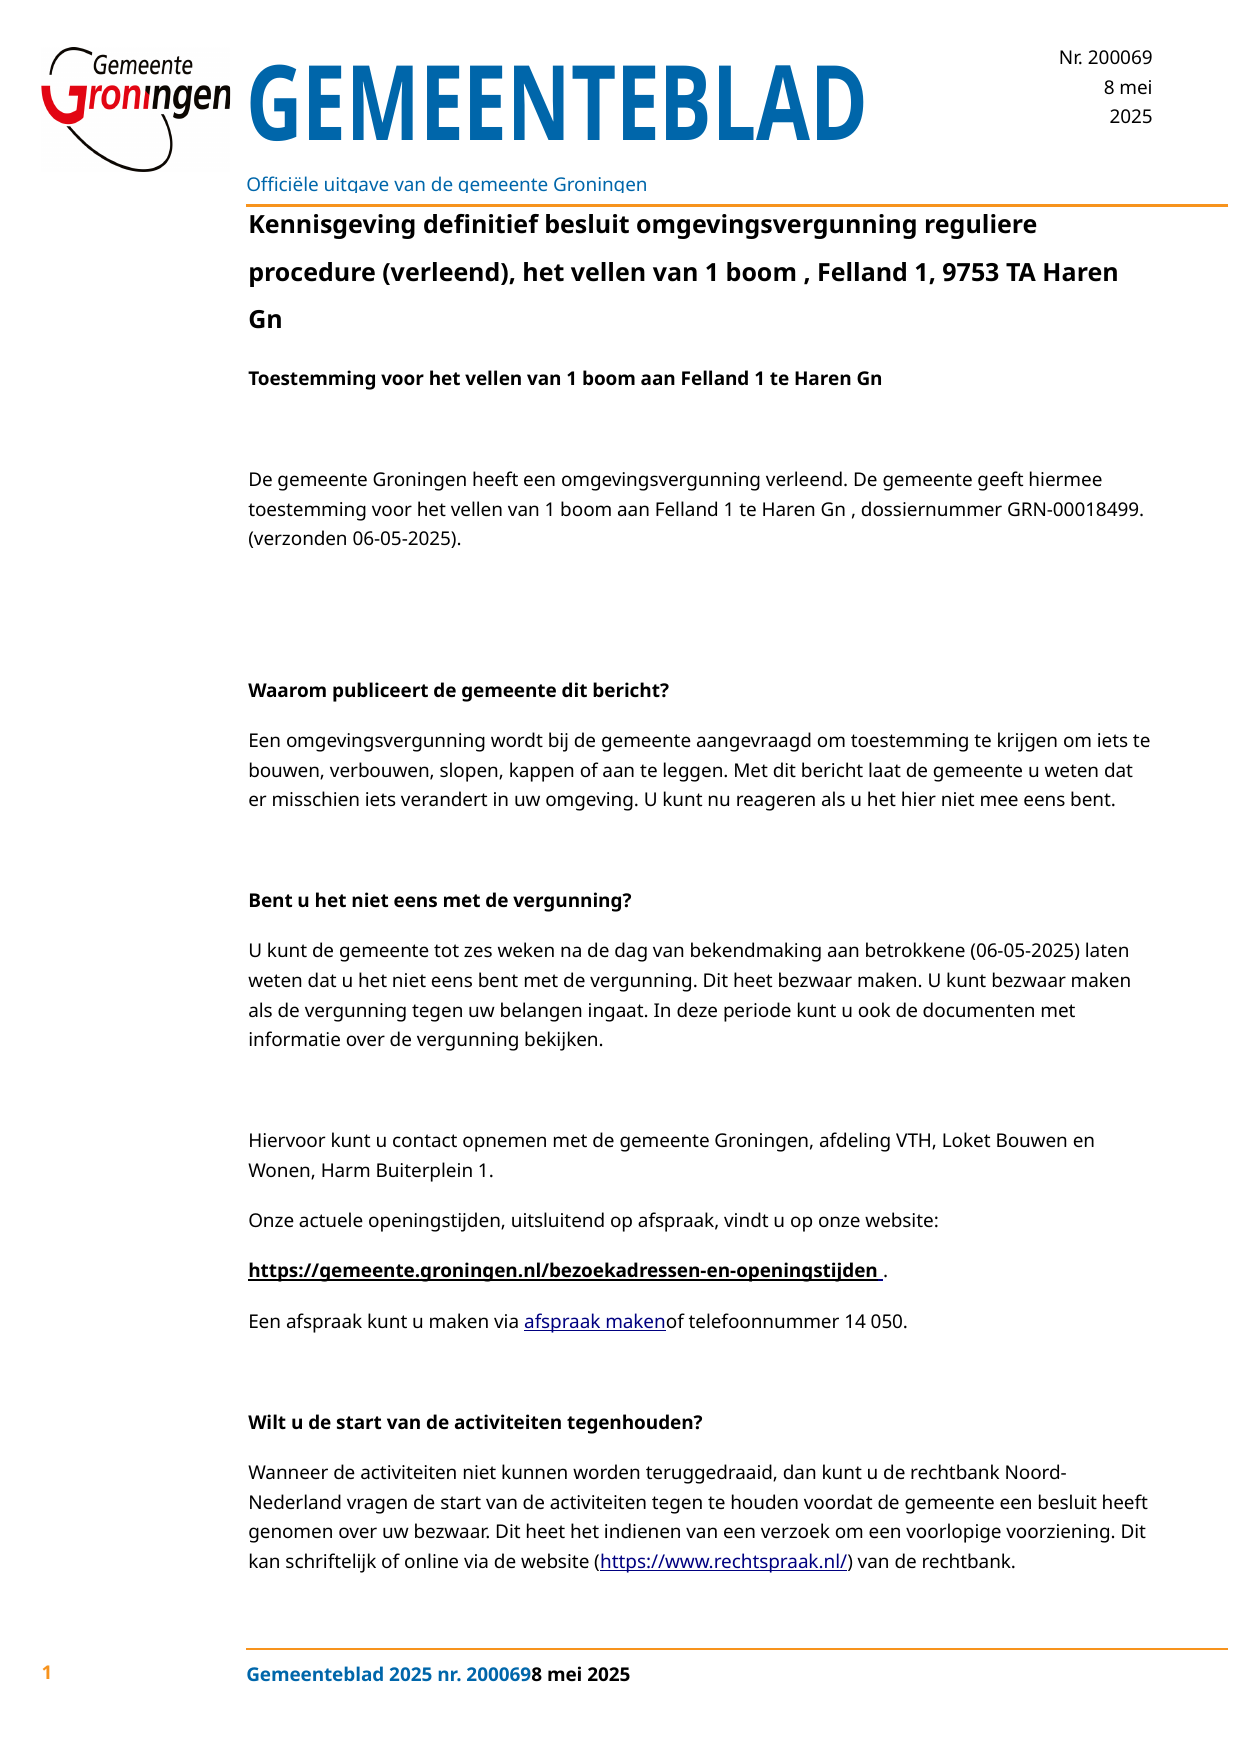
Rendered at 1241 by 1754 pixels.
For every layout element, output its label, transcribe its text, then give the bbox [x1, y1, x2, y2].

text Bent u het niet eens met de vergunning? [248, 887, 1152, 913]
text https://gemeente.groningen.nl/bezoekadressen-en-openingstijden . [248, 1258, 1152, 1283]
text De gemeente Groningen heeft een omgevingsvergunning verleend. De gemeente geeft hiermee toestemming voor het vellen van 1 boom aan Felland 1 te Haren Gn , dossiernummer GRN-00018499. (verzonden 06-05-2025). [248, 466, 1152, 551]
text Toestemming voor het vellen van 1 boom aan Felland 1 te Haren Gn [248, 366, 1152, 391]
text Hiervoor kunt u contact opnemen met de gemeente Groningen, afdeling VTH, Loket Bouwen en Wonen, Harm Buiterplein 1. [248, 1127, 1152, 1182]
text Wanneer de activiteiten niet kunnen worden teruggedraaid, dan kunt u de rechtbank Noord-Nederland vragen de start van de activiteiten tegen te houden voordat de gemeente een besluit heeft genomen over uw bezwaar. Dit heet het indienen van een verzoek om een voorlopige voorziening. Dit kan schriftelijk of online via de website (https://www.rechtspraak.nl/) van de rechtbank. [248, 1459, 1152, 1574]
text U kunt de gemeente tot zes weken na de dag van bekendmaking aan betrokkene (06-05-2025) laten weten dat u het niet eens bent met de vergunning. Dit heet bezwaar maken. U kunt bezwaar maken als de vergunning tegen uw belangen ingaat. In deze periode kunt u ook de documenten met informatie over de vergunning bekijken. [248, 938, 1152, 1052]
picture [41, 47, 231, 172]
text Een omgevingsvergunning wordt bij de gemeente aangevraagd om toestemming te krijgen om iets te bouwen, verbouwen, slopen, kappen of aan te leggen. Met dit bericht laat de gemeente u weten dat er misschien iets verandert in uw omgeving. U kunt nu reageren als u het hier niet mee eens bent. [248, 727, 1152, 812]
text Kennisgeving definitief besluit omgevingsvergunning reguliere procedure (verleend), het vellen van 1 boom , Felland 1, 9753 TA Haren Gn [248, 207, 1152, 336]
text Een afspraak kunt u maken via afspraak makenof telefoonnummer 14 050. [248, 1308, 1152, 1334]
text Wilt u de start van de activiteiten tegenhouden? [248, 1409, 1152, 1434]
text Onze actuele openingstijden, uitsluitend op afspraak, vindt u op onze website: [248, 1207, 1152, 1233]
text Waarom publiceert de gemeente dit bericht? [248, 677, 1152, 702]
